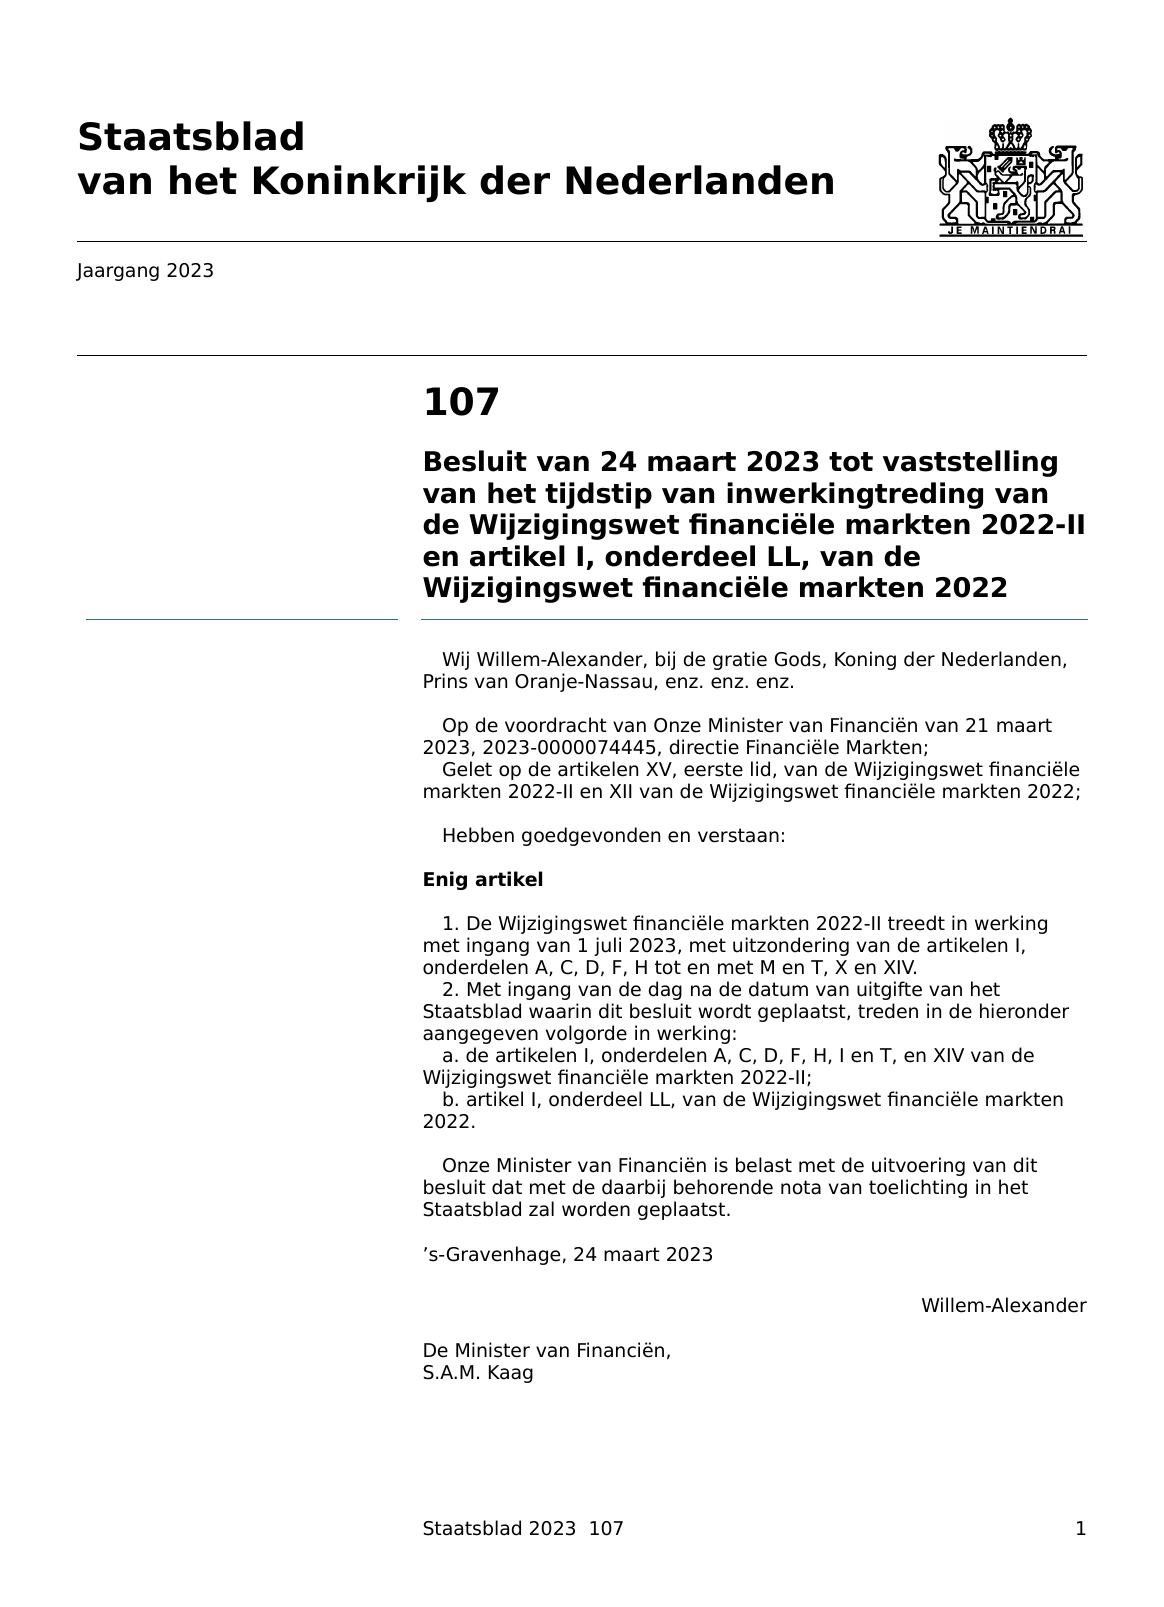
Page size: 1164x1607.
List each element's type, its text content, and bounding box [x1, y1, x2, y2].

text Willem-Alexander [422, 1295, 1087, 1317]
table_cell Jaargang 2023 [77, 242, 1087, 355]
text a. de artikelen I, onderdelen A, C, D, F, H, I en T, en XIV van de Wijzigingswet financiële markten 2022-II; [422, 1045, 1087, 1089]
table_header [886, 100, 1087, 241]
text De Minister van Financiën, S.A.M. Kaag [422, 1339, 1087, 1383]
text Onze Minister van Financiën is belast met de uitvoering van dit besluit dat met de daarbij behorende nota van toelichting in het Staatsblad zal worden geplaatst. [422, 1155, 1087, 1221]
text 1. De Wijzigingswet financiële markten 2022-II treedt in werking met ingang van 1 juli 2023, met uitzondering van de artikelen I, onderdelen A, C, D, F, H tot en met M en T, X en XIV. [422, 913, 1087, 979]
text 2. Met ingang van de dag na de datum van uitgifte van het Staatsblad waarin dit besluit wordt geplaatst, treden in de hieronder aangegeven volgorde in werking: [422, 979, 1087, 1045]
text b. artikel I, onderdeel LL, van de Wijzigingswet financiële markten 2022. [422, 1089, 1087, 1133]
text ’s-Gravenhage, 24 maart 2023 [422, 1243, 1087, 1265]
text Wij Willem-Alexander, bij de gratie Gods, Koning der Nederlanden, Prins van Oranje-Nassau, enz. enz. enz. [422, 649, 1087, 693]
picture [936, 115, 1087, 240]
subtitle 107 [422, 381, 1087, 424]
table_header Staatsblad van het Koninkrijk der Nederlanden [77, 100, 886, 241]
subtitle Enig artikel [422, 869, 1087, 891]
text Besluit van 24 maart 2023 tot vaststelling van het tijdstip van inwerkingtreding van de Wijzigingswet financiële markten 2022-II en artikel I, onderdeel LL, van de Wijzigingswet financiële markten 2022 [422, 447, 1087, 604]
text Gelet op de artikelen XV, eerste lid, van de Wijzigingswet financiële markten 2022-II en XII van de Wijzigingswet financiële markten 2022; [422, 759, 1087, 803]
text Hebben goedgevonden en verstaan: [422, 825, 1087, 847]
text Op de voordracht van Onze Minister van Financiën van 21 maart 2023, 2023-0000074445, directie Financiële Markten; [422, 715, 1087, 759]
